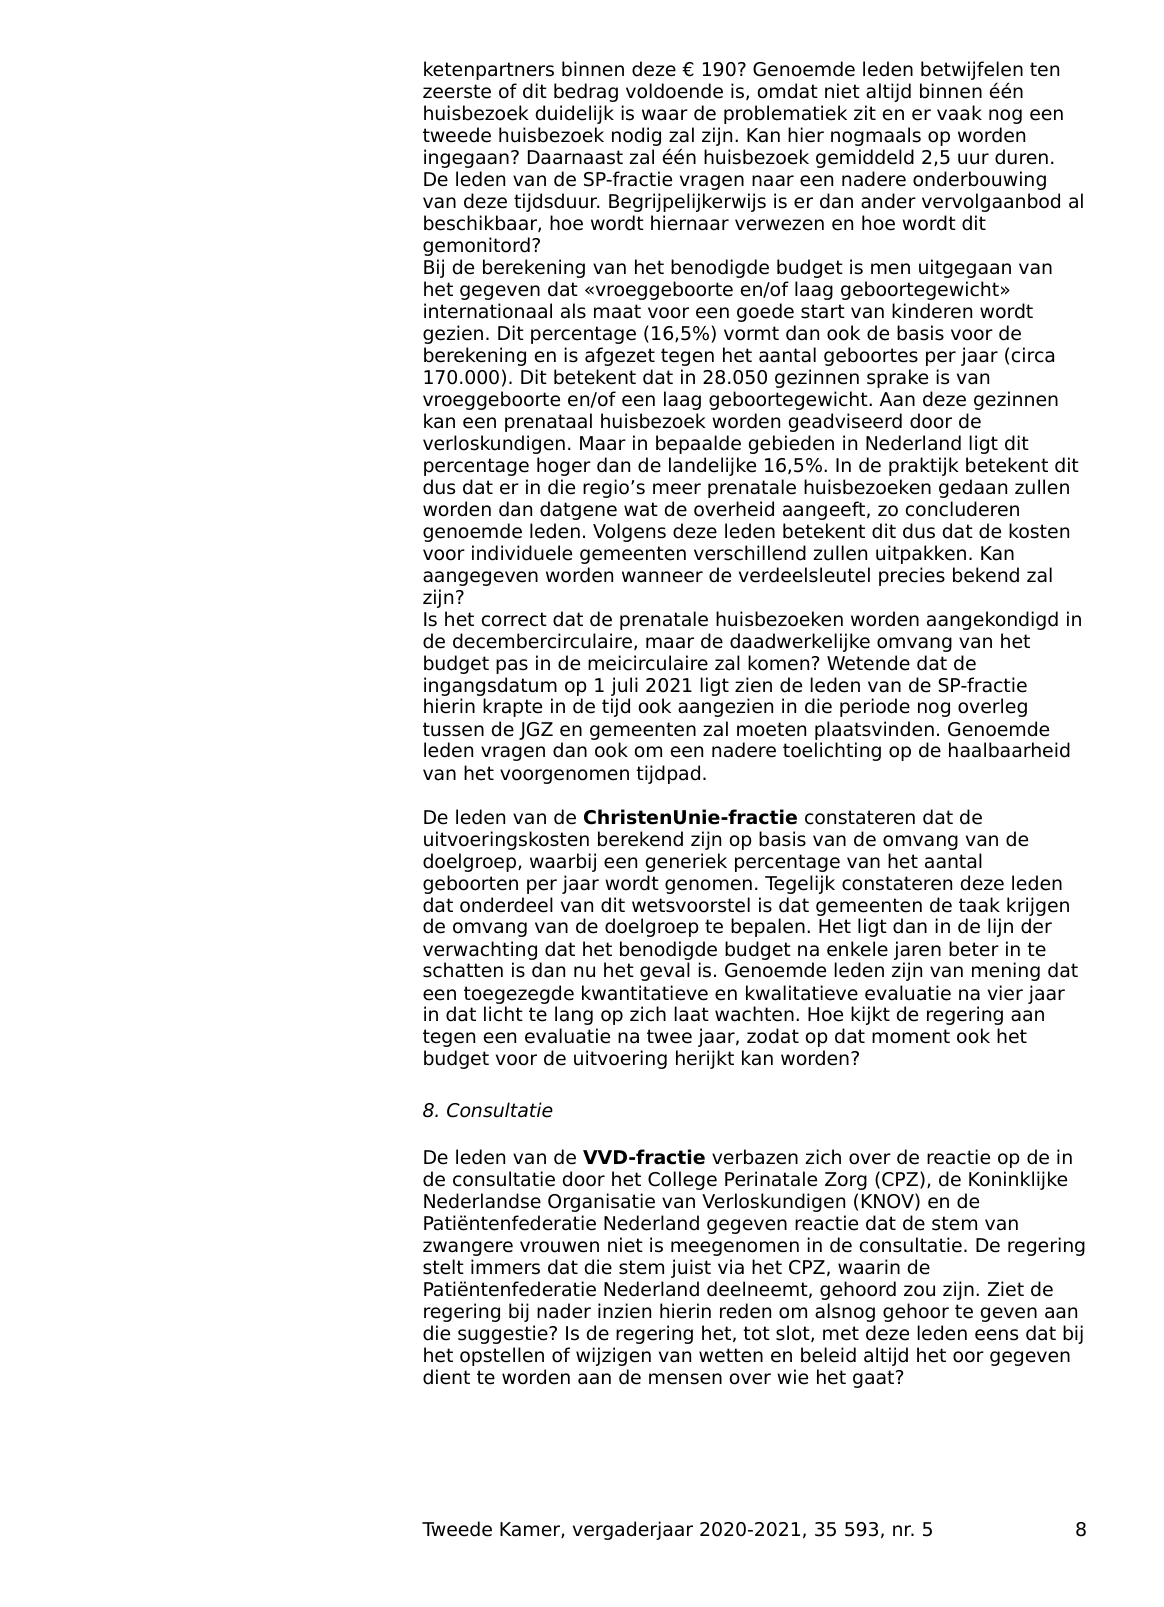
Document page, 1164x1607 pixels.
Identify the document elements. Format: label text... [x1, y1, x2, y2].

text ketenpartners binnen deze € 190? Genoemde leden betwijfelen ten zeerste of dit bedrag voldoende is, omdat niet altijd binnen één huisbezoek duidelijk is waar de problematiek zit en er vaak nog een tweede huisbezoek nodig zal zijn. Kan hier nogmaals op worden ingegaan? Daarnaast zal één huisbezoek gemiddeld 2,5 uur duren. De leden van de SP-fractie vragen naar een nadere onderbouwing van deze tijdsduur. Begrijpelijkerwijs is er dan ander vervolgaanbod al beschikbaar, hoe wordt hiernaar verwezen en hoe wordt dit gemonitord? [422, 59, 1087, 257]
subtitle 8. Consultatie [422, 1100, 1087, 1122]
text Bij de berekening van het benodigde budget is men uitgegaan van het gegeven dat «vroeggeboorte en/of laag geboortegewicht» internationaal als maat voor een goede start van kinderen wordt gezien. Dit percentage (16,5%) vormt dan ook de basis voor de berekening en is afgezet tegen het aantal geboortes per jaar (circa 170.000). Dit betekent dat in 28.050 gezinnen sprake is van vroeggeboorte en/of een laag geboortegewicht. Aan deze gezinnen kan een prenataal huisbezoek worden geadviseerd door de verloskundigen. Maar in bepaalde gebieden in Nederland ligt dit percentage hoger dan de landelijke 16,5%. In de praktijk betekent dit dus dat er in die regio’s meer prenatale huisbezoeken gedaan zullen worden dan datgene wat de overheid aangeeft, zo concluderen genoemde leden. Volgens deze leden betekent dit dus dat de kosten voor individuele gemeenten verschillend zullen uitpakken. Kan aangegeven worden wanneer de verdeelsleutel precies bekend zal zijn? [422, 257, 1087, 608]
text De leden van de VVD-fractie verbazen zich over de reactie op de in de consultatie door het College Perinatale Zorg (CPZ), de Koninklijke Nederlandse Organisatie van Verloskundigen (KNOV) en de Patiëntenfederatie Nederland gegeven reactie dat de stem van zwangere vrouwen niet is meegenomen in de consultatie. De regering stelt immers dat die stem juist via het CPZ, waarin de Patiëntenfederatie Nederland deelneemt, gehoord zou zijn. Ziet de regering bij nader inzien hierin reden om alsnog gehoor te geven aan die suggestie? Is de regering het, tot slot, met deze leden eens dat bij het opstellen of wijzigen van wetten en beleid altijd het oor gegeven dient te worden aan de mensen over wie het gaat? [422, 1147, 1087, 1389]
text Is het correct dat de prenatale huisbezoeken worden aangekondigd in de decembercirculaire, maar de daadwerkelijke omvang van het budget pas in de meicirculaire zal komen? Wetende dat de ingangsdatum op 1 juli 2021 ligt zien de leden van de SP-fractie hierin krapte in de tijd ook aangezien in die periode nog overleg tussen de JGZ en gemeenten zal moeten plaatsvinden. Genoemde leden vragen dan ook om een nadere toelichting op de haalbaarheid van het voorgenomen tijdpad. [422, 608, 1087, 784]
text De leden van de ChristenUnie-fractie constateren dat de uitvoeringskosten berekend zijn op basis van de omvang van de doelgroep, waarbij een generiek percentage van het aantal geboorten per jaar wordt genomen. Tegelijk constateren deze leden dat onderdeel van dit wetsvoorstel is dat gemeenten de taak krijgen de omvang van de doelgroep te bepalen. Het ligt dan in de lijn der verwachting dat het benodigde budget na enkele jaren beter in te schatten is dan nu het geval is. Genoemde leden zijn van mening dat een toegezegde kwantitatieve en kwalitatieve evaluatie na vier jaar in dat licht te lang op zich laat wachten. Hoe kijkt de regering aan tegen een evaluatie na twee jaar, zodat op dat moment ook het budget voor de uitvoering herijkt kan worden? [422, 807, 1087, 1070]
